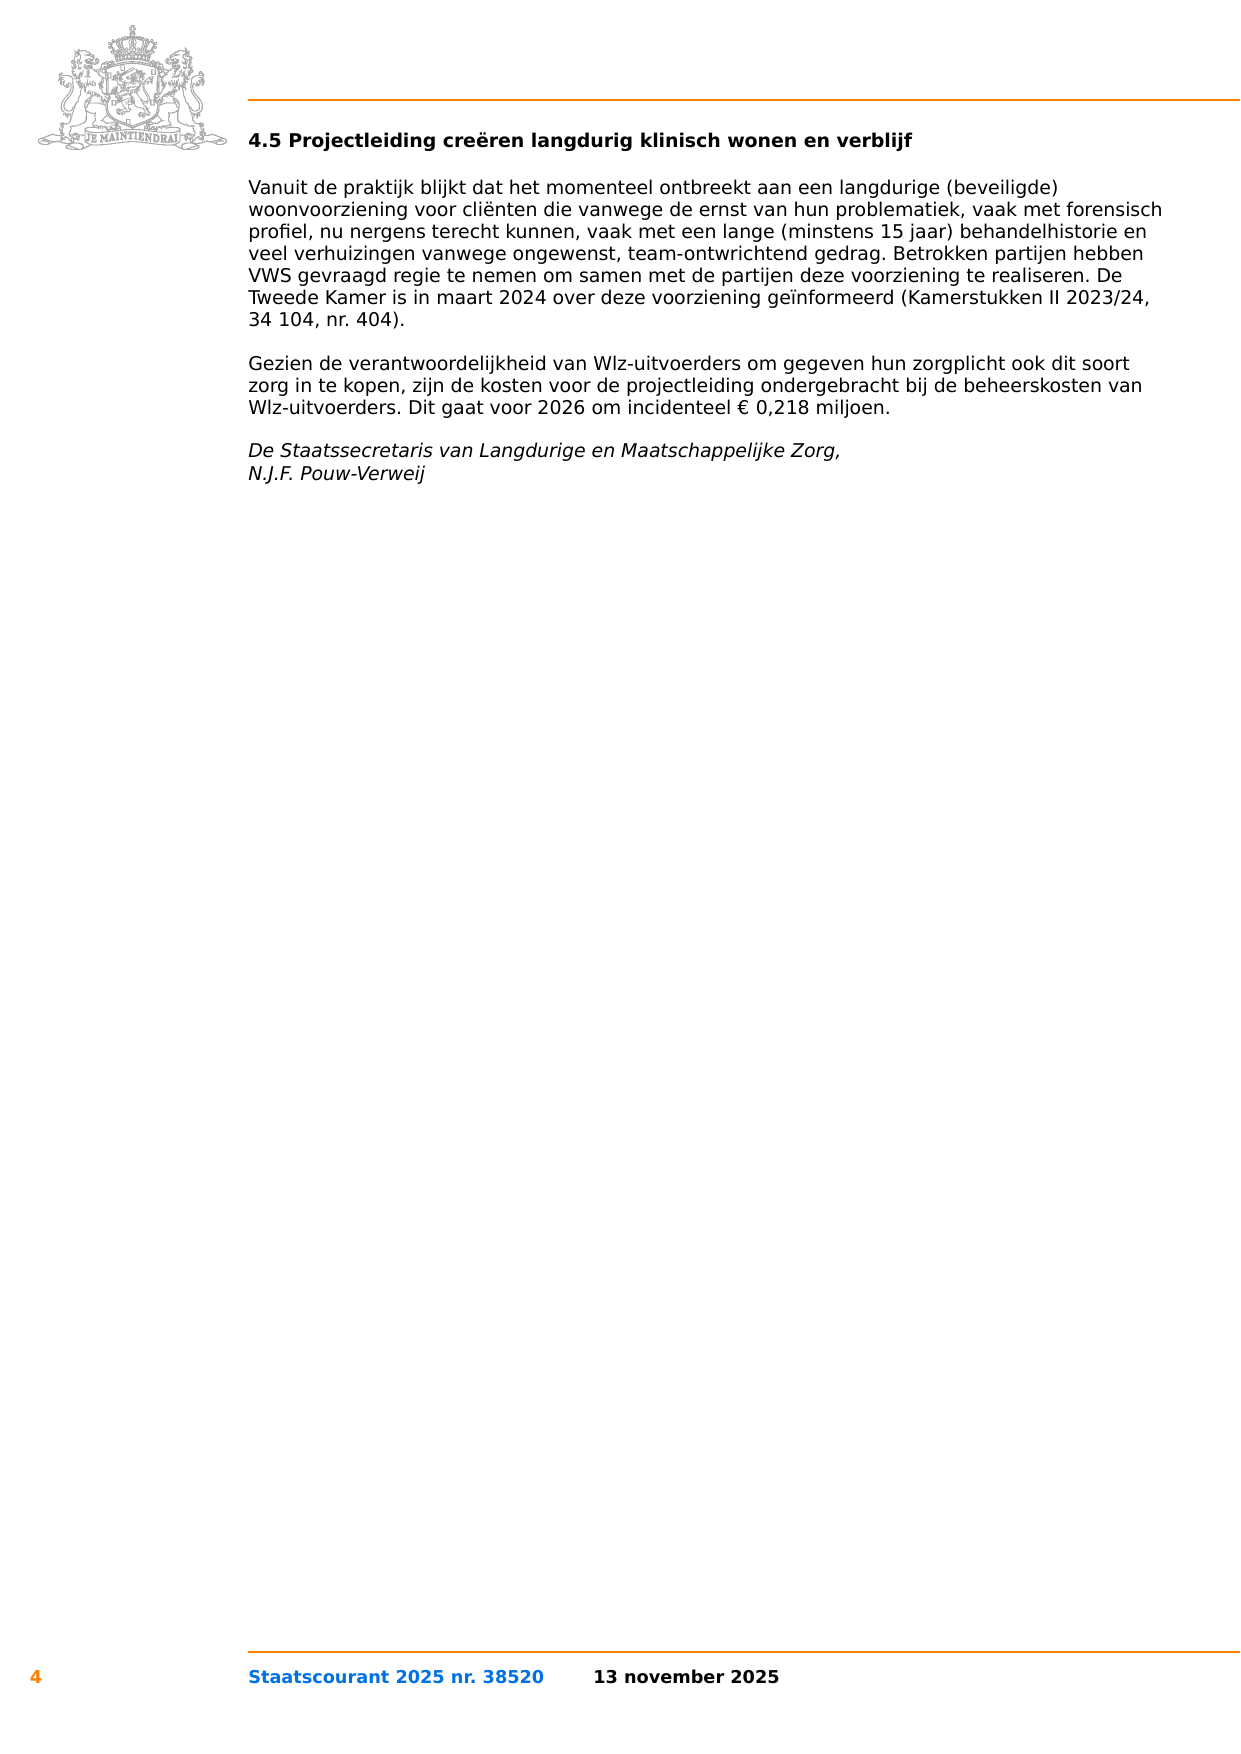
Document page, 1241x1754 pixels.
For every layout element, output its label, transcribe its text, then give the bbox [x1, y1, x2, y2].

subtitle 4.5 Projectleiding creëren langdurig klinisch wonen en verblijf [248, 130, 1163, 152]
text Gezien de verantwoordelijkheid van Wlz-uitvoerders om gegeven hun zorgplicht ook dit soort zorg in te kopen, zijn de kosten voor de projectleiding ondergebracht bij de beheerskosten van Wlz-uitvoerders. Dit gaat voor 2026 om incidenteel € 0,218 miljoen. [248, 353, 1163, 418]
text De Staatssecretaris van Langdurige en Maatschappelijke Zorg, N.J.F. Pouw-Verweij [248, 440, 1163, 484]
text Vanuit de praktijk blijkt dat het momenteel ontbreekt aan een langdurige (beveiligde) woonvoorziening voor cliënten die vanwege de ernst van hun problematiek, vaak met forensisch profiel, nu nergens terecht kunnen, vaak met een lange (minstens 15 jaar) behandelhistorie en veel verhuizingen vanwege ongewenst, team-ontwrichtend gedrag. Betrokken partijen hebben VWS gevraagd regie te nemen om samen met de partijen deze voorziening te realiseren. De Tweede Kamer is in maart 2024 over deze voorziening geïnformeerd (Kamerstukken II 2023/24, 34 104, nr. 404). [248, 177, 1163, 331]
picture [38, 25, 227, 150]
